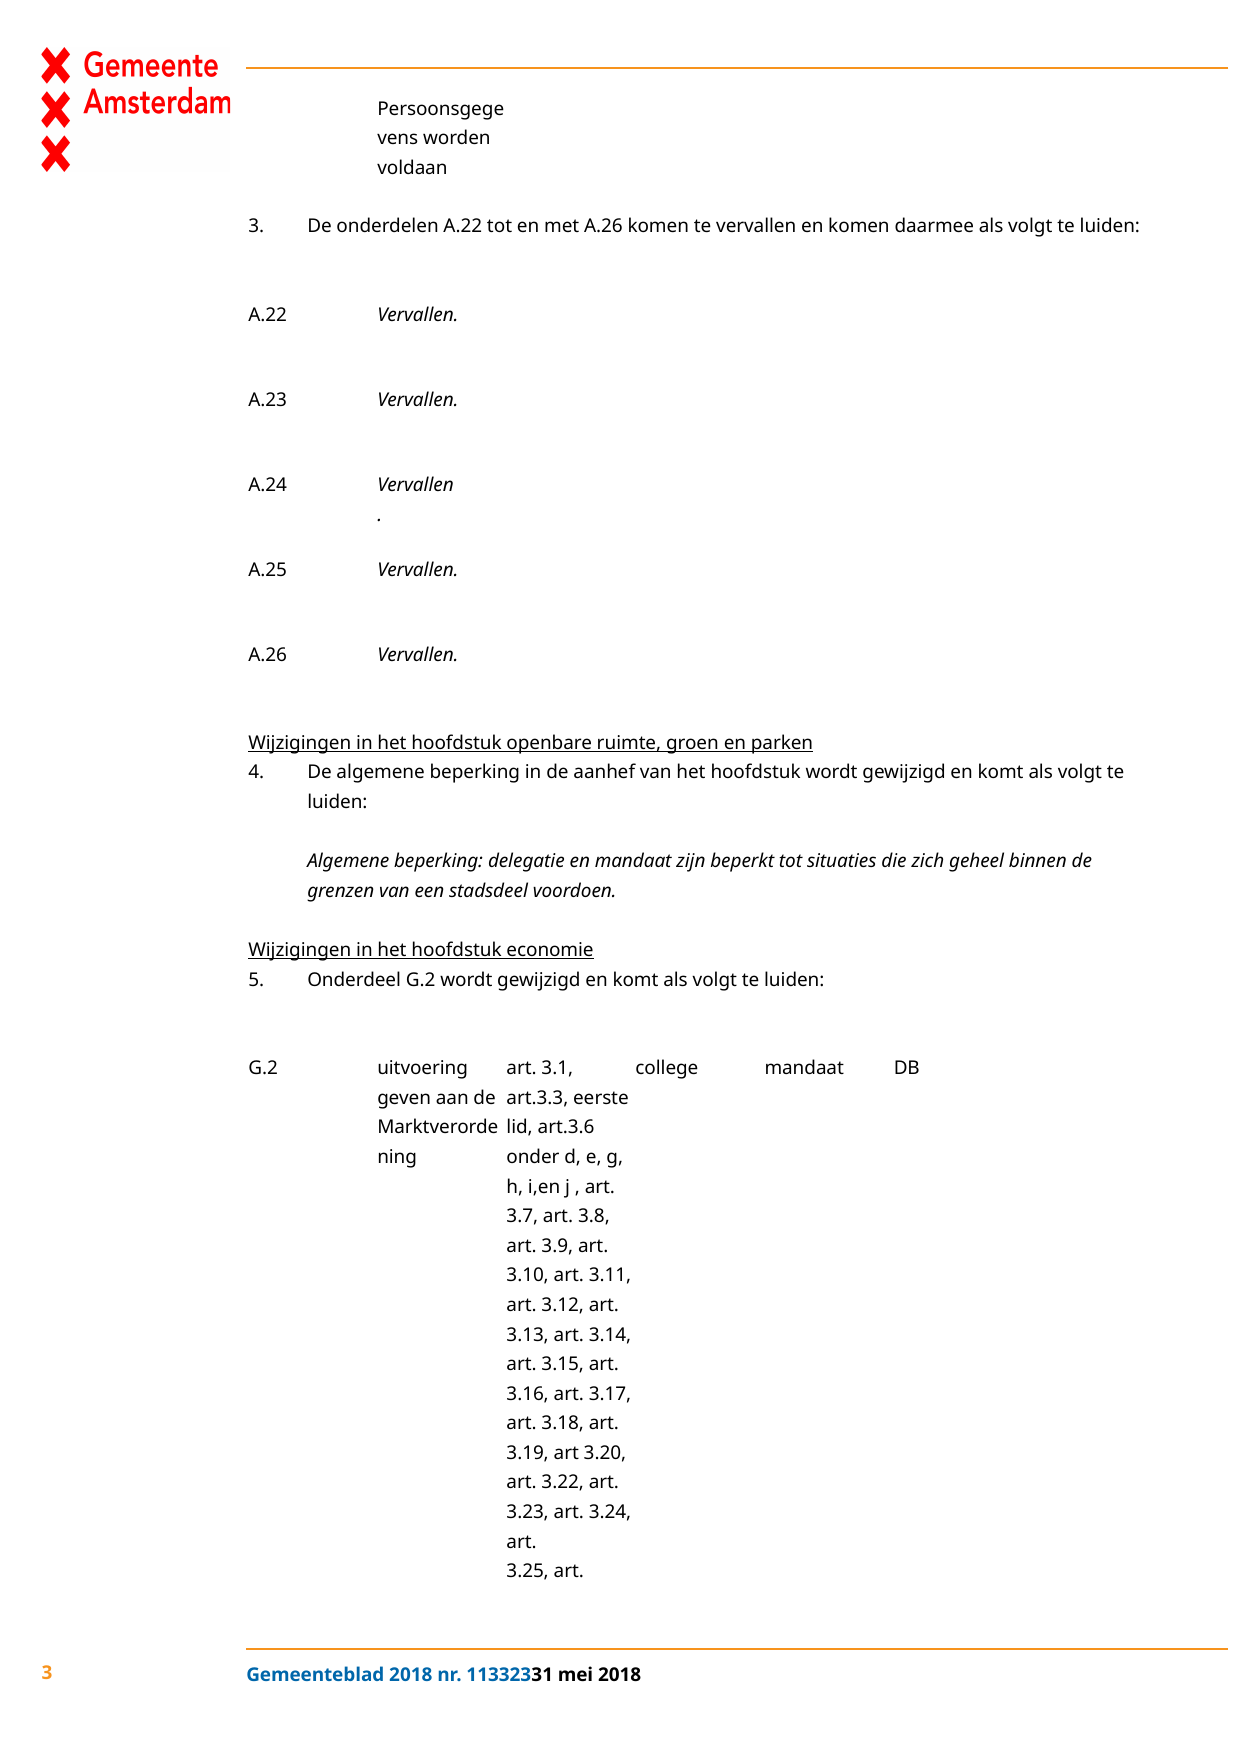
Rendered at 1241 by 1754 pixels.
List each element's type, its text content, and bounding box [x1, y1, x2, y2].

table_header A.22 [248, 272, 377, 357]
table_cell [1023, 95, 1152, 180]
table_header [1023, 272, 1152, 357]
table_cell Persoonsgegevens worden voldaan [377, 95, 506, 180]
table_header [506, 272, 635, 357]
table_cell [764, 526, 893, 611]
table_cell [635, 357, 764, 442]
table_cell Vervallen. [377, 357, 506, 442]
table_cell A.24 [248, 442, 377, 526]
table_header uitvoering geven aan de Marktverordening [377, 1025, 506, 1583]
table_cell [1023, 357, 1152, 442]
table_cell [635, 95, 764, 180]
table_cell [635, 611, 764, 696]
table_cell [894, 357, 1022, 442]
table_cell Vervallen . [377, 442, 506, 526]
table_cell [506, 526, 635, 611]
table_cell [764, 611, 893, 696]
text Wijzigingen in het hoofdstuk openbare ruimte, groen en parken [248, 729, 1152, 755]
table_cell [894, 611, 1022, 696]
table_header Vervallen. [377, 272, 506, 357]
table_cell [894, 95, 1022, 180]
table_header [1023, 1025, 1152, 1583]
table_cell [635, 442, 764, 526]
table_header mandaat [764, 1025, 893, 1583]
list Algemene beperking: delegatie en mandaat zijn beperkt tot situaties die zich geheel binnen de grenzen van een stadsdeel voordoen. [248, 847, 1152, 903]
table_cell [1023, 526, 1152, 611]
table_header [635, 272, 764, 357]
table_header [764, 272, 893, 357]
table_cell Vervallen. [377, 611, 506, 696]
table_cell [764, 357, 893, 442]
list De algemene beperking in de aanhef van het hoofdstuk wordt gewijzigd en komt als volgt te luiden: [248, 759, 1152, 814]
table_header G.2 [248, 1025, 377, 1583]
table_cell [894, 442, 1022, 526]
table_cell [894, 526, 1022, 611]
table_cell Vervallen. [377, 526, 506, 611]
list Onderdeel G.2 wordt gewijzigd en komt als volgt te luiden: [248, 966, 1152, 991]
table_cell [248, 95, 377, 180]
table_cell A.23 [248, 357, 377, 442]
table_cell [506, 95, 635, 180]
table_header college [635, 1025, 764, 1583]
table_cell [635, 526, 764, 611]
table_cell [1023, 611, 1152, 696]
picture [41, 47, 231, 172]
table_cell [506, 442, 635, 526]
table_header [894, 272, 1022, 357]
table_header DB [894, 1025, 1022, 1583]
table_cell A.26 [248, 611, 377, 696]
table_cell [506, 357, 635, 442]
table_cell [506, 611, 635, 696]
list De onderdelen A.22 tot en met A.26 komen te vervallen en komen daarmee als volgt te luiden: [248, 212, 1152, 238]
text Wijzigingen in het hoofdstuk economie [248, 936, 1152, 962]
table_cell [764, 95, 893, 180]
table_header art. 3.1, art.3.3, eerste lid, art.3.6 onder d, e, g, h, i,en j , art. 3.7, art. 3.8, art. 3.9, art. 3.10, art. 3.11, art. 3.12, art. 3.13, art. 3.14, art. 3.15, art. 3.16, art. 3.17, art. 3.18, art. 3.19, art 3.20, art. 3.22, art. 3.23, art. 3.24, art. 3.25, art. [506, 1025, 635, 1583]
table_cell [1023, 442, 1152, 526]
table_cell [764, 442, 893, 526]
table_cell A.25 [248, 526, 377, 611]
